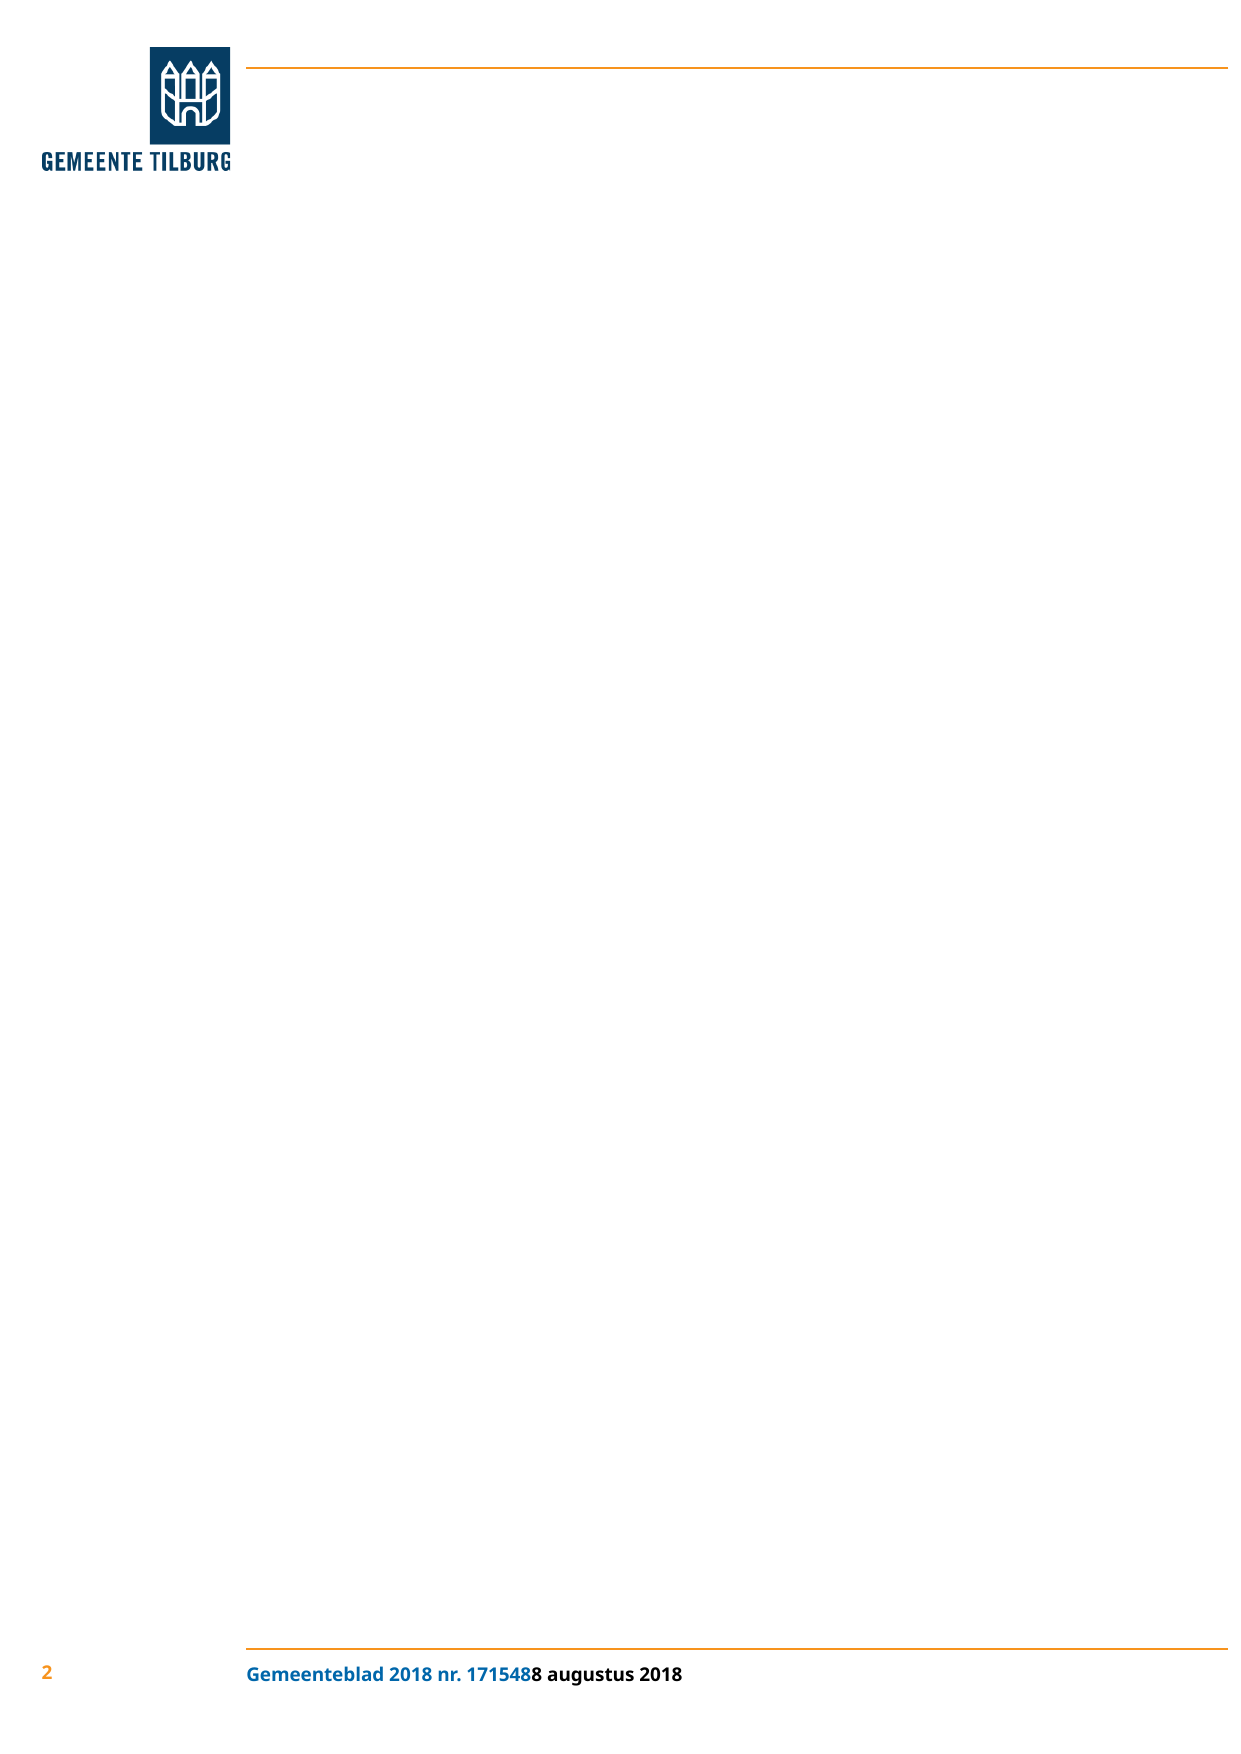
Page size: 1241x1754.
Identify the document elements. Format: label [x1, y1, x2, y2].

picture [41, 47, 231, 172]
